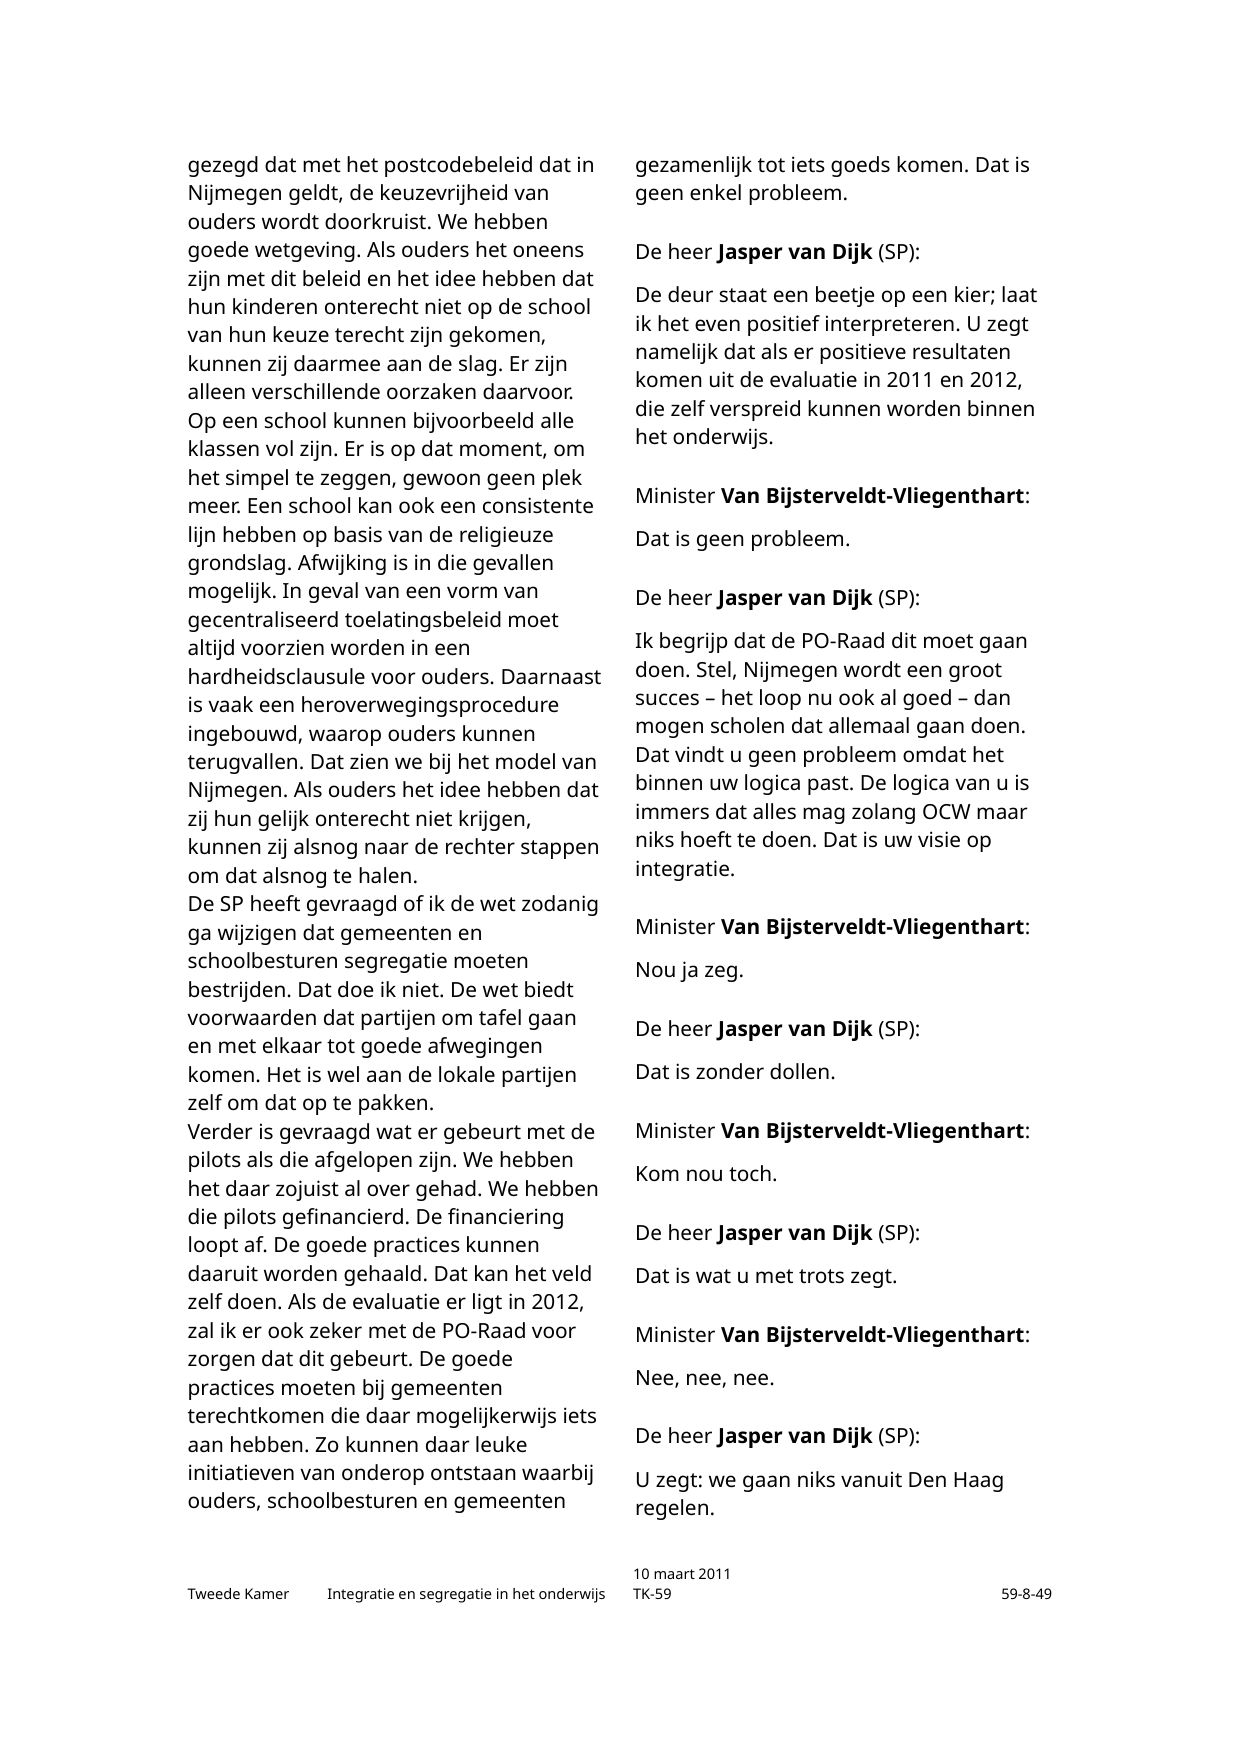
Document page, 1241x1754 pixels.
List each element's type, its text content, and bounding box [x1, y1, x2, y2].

text Minister Van Bijsterveldt-Vliegenthart: [635, 912, 1053, 941]
text Dat is geen probleem. [635, 524, 1053, 553]
text gezegd dat met het postcodebeleid dat in Nijmegen geldt, de keuzevrijheid van ouders wordt doorkruist. We hebben goede wetgeving. Als ouders het oneens zijn met dit beleid en het idee hebben dat hun kinderen onterecht niet op de school van hun keuze terecht zijn gekomen, kunnen zij daarmee aan de slag. Er zijn alleen verschillende oorzaken daarvoor. Op een school kunnen bijvoorbeeld alle klassen vol zijn. Er is op dat moment, om het simpel te zeggen, gewoon geen plek meer. Een school kan ook een consistente lijn hebben op basis van de religieuze grondslag. Afwijking is in die gevallen mogelijk. In geval van een vorm van gecentraliseerd toelatingsbeleid moet altijd voorzien worden in een hardheidsclausule voor ouders. Daarnaast is vaak een heroverwegingsprocedure ingebouwd, waarop ouders kunnen terugvallen. Dat zien we bij het model van Nijmegen. Als ouders het idee hebben dat zij hun gelijk onterecht niet krijgen, kunnen zij alsnog naar de rechter stappen om dat alsnog te halen. [187, 150, 605, 889]
text De heer Jasper van Dijk (SP): [635, 583, 1053, 611]
text Verder is gevraagd wat er gebeurt met de pilots als die afgelopen zijn. We hebben het daar zojuist al over gehad. We hebben die pilots gefinancierd. De financiering loopt af. De goede practices kunnen daaruit worden gehaald. Dat kan het veld zelf doen. Als de evaluatie er ligt in 2012, zal ik er ook zeker met de PO-Raad voor zorgen dat dit gebeurt. De goede practices moeten bij gemeenten terechtkomen die daar mogelijkerwijs iets aan hebben. Zo kunnen daar leuke initiatieven van onderop ontstaan waarbij ouders, schoolbesturen en gemeenten [187, 1117, 605, 1515]
text Dat is zonder dollen. [635, 1057, 1053, 1086]
text De heer Jasper van Dijk (SP): [635, 1014, 1053, 1042]
text Minister Van Bijsterveldt-Vliegenthart: [635, 1320, 1053, 1348]
text De heer Jasper van Dijk (SP): [635, 237, 1053, 265]
text De deur staat een beetje op een kier; laat ik het even positief interpreteren. U zegt namelijk dat als er positieve resultaten komen uit de evaluatie in 2011 en 2012, die zelf verspreid kunnen worden binnen het onderwijs. [635, 280, 1053, 451]
text De heer Jasper van Dijk (SP): [635, 1422, 1053, 1450]
text Kom nou toch. [635, 1159, 1053, 1188]
text Dat is wat u met trots zegt. [635, 1261, 1053, 1290]
text U zegt: we gaan niks vanuit Den Haag regelen. [635, 1465, 1053, 1522]
text De heer Jasper van Dijk (SP): [635, 1218, 1053, 1246]
text Minister Van Bijsterveldt-Vliegenthart: [635, 1116, 1053, 1144]
text gezamenlijk tot iets goeds komen. Dat is geen enkel probleem. [635, 150, 1053, 207]
text De SP heeft gevraagd of ik de wet zodanig ga wijzigen dat gemeenten en schoolbesturen segregatie moeten bestrijden. Dat doe ik niet. De wet biedt voorwaarden dat partijen om tafel gaan en met elkaar tot goede afwegingen komen. Het is wel aan de lokale partijen zelf om dat op te pakken. [187, 889, 605, 1117]
text Nou ja zeg. [635, 956, 1053, 984]
text Nee, nee, nee. [635, 1363, 1053, 1392]
text Ik begrijp dat de PO-Raad dit moet gaan doen. Stel, Nijmegen wordt een groot succes – het loop nu ook al goed – dan mogen scholen dat allemaal gaan doen. Dat vindt u geen probleem omdat het binnen uw logica past. De logica van u is immers dat alles mag zolang OCW maar niks hoeft te doen. Dat is uw visie op integratie. [635, 626, 1053, 882]
text Minister Van Bijsterveldt-Vliegenthart: [635, 481, 1053, 509]
